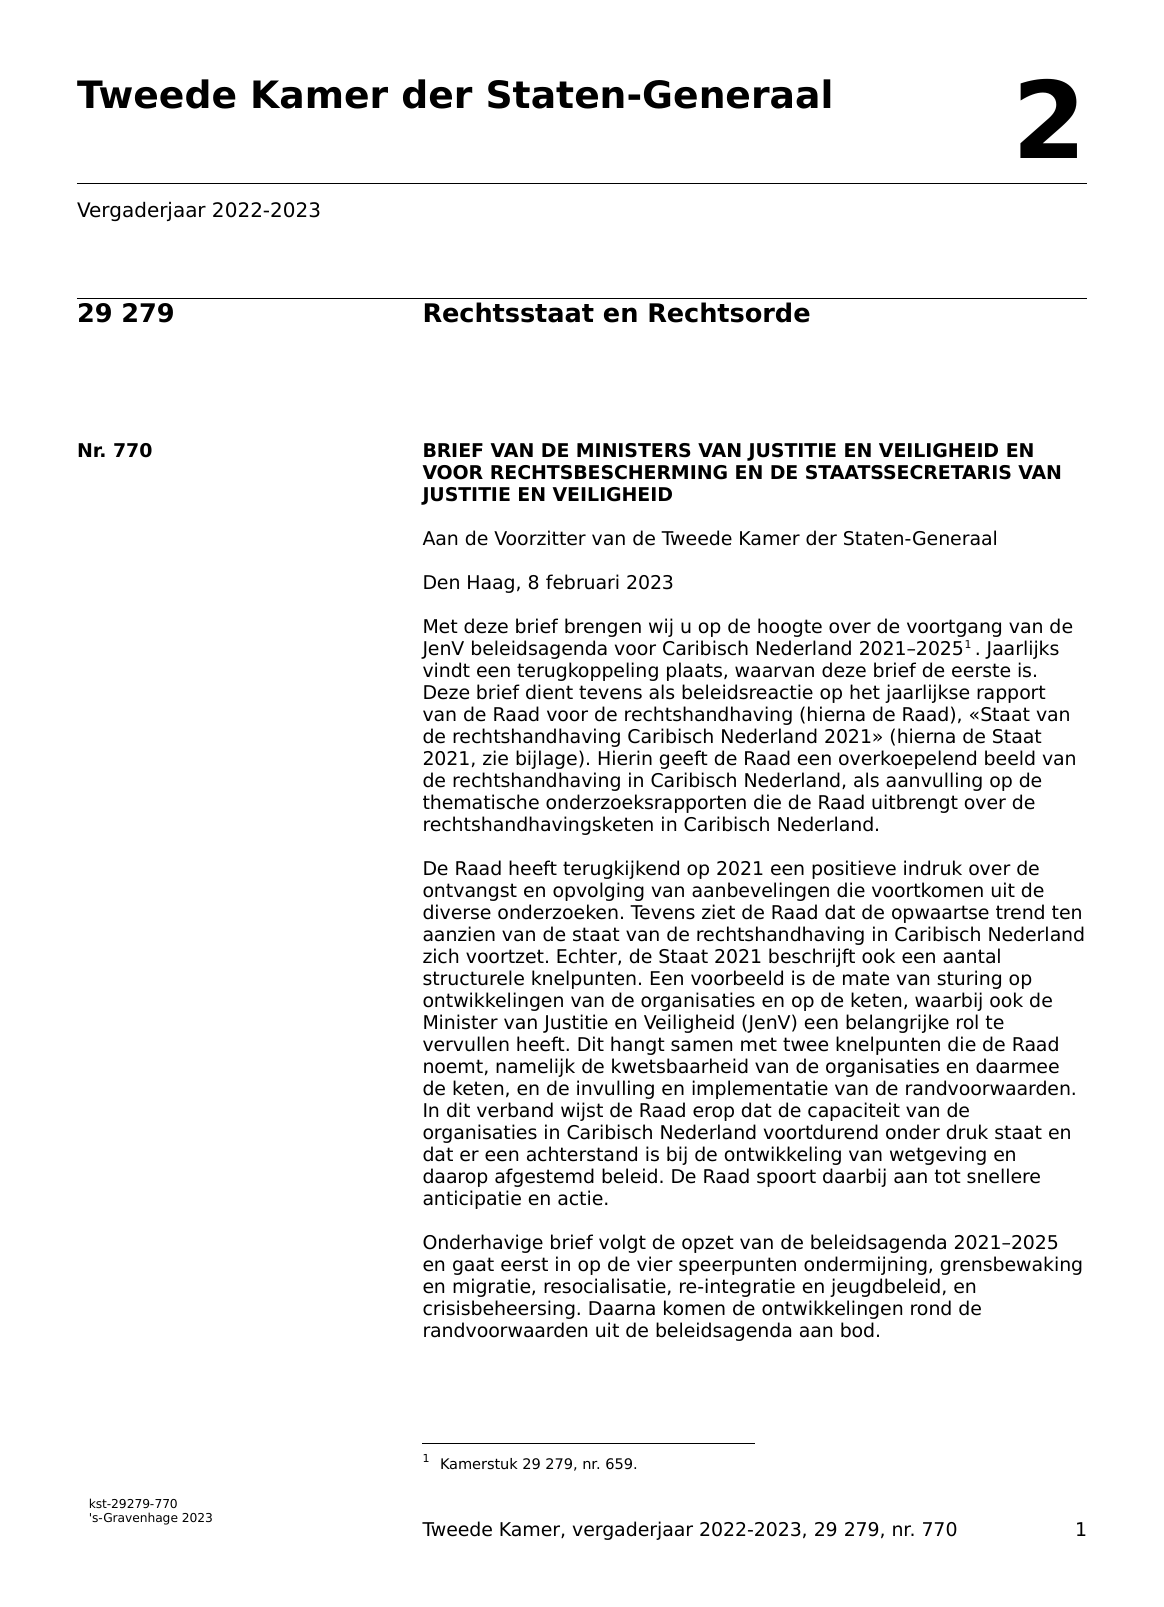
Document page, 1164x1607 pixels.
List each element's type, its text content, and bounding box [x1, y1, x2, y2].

table_cell Vergaderjaar 2022-2023 [77, 184, 1087, 298]
text 's-Gravenhage 2023 [88, 1511, 323, 1525]
text kst-29279-770 [88, 1497, 323, 1511]
subtitle Nr. 770 BRIEF VAN DE MINISTERS VAN JUSTITIE EN VEILIGHEID EN VOOR RECHTSBESCHERMING EN DE STAATSSECRETARIS VAN JUSTITIE EN VEILIGHEID [77, 440, 1087, 506]
text Met deze brief brengen wij u op de hoogte over de voortgang van de JenV beleidsagenda voor Caribisch Nederland 2021–2025. Jaarlijks vindt een terugkoppeling plaats, waarvan deze brief de eerste is. Deze brief dient tevens als beleidsreactie op het jaarlijkse rapport van de Raad voor de rechtshandhaving (hierna de Raad), «Staat van de rechtshandhaving Caribisch Nederland 2021» (hierna de Staat 2021, zie bijlage). Hierin geeft de Raad een overkoepelend beeld van de rechtshandhaving in Caribisch Nederland, als aanvulling op de thematische onderzoeksrapporten die de Raad uitbrengt over de rechtshandhavingsketen in Caribisch Nederland. [422, 616, 1087, 836]
text Onderhavige brief volgt de opzet van de beleidsagenda 2021–2025 en gaat eerst in op de vier speerpunten ondermijning, grensbewaking en migratie, resocialisatie, re-integratie en jeugdbeleid, en crisisbeheersing. Daarna komen de ontwikkelingen rond de randvoorwaarden uit de beleidsagenda aan bod. [422, 1232, 1087, 1342]
text Den Haag, 8 februari 2023 [422, 572, 1087, 594]
table_header Tweede Kamer der Staten-Generaal [77, 59, 886, 183]
text De Raad heeft terugkijkend op 2021 een positieve indruk over de ontvangst en opvolging van aanbevelingen die voortkomen uit de diverse onderzoeken. Tevens ziet de Raad dat de opwaartse trend ten aanzien van de staat van de rechtshandhaving in Caribisch Nederland zich voortzet. Echter, de Staat 2021 beschrijft ook een aantal structurele knelpunten. Een voorbeeld is de mate van sturing op ontwikkelingen van de organisaties en op de keten, waarbij ook de Minister van Justitie en Veiligheid (JenV) een belangrijke rol te vervullen heeft. Dit hangt samen met twee knelpunten die de Raad noemt, namelijk de kwetsbaarheid van de organisaties en daarmee de keten, en de invulling en implementatie van de randvoorwaarden. In dit verband wijst de Raad erop dat de capaciteit van de organisaties in Caribisch Nederland voortdurend onder druk staat en dat er een achterstand is bij de ontwikkeling van wetgeving en daarop afgestemd beleid. De Raad spoort daarbij aan tot snellere anticipatie en actie. [422, 858, 1087, 1210]
text Aan de Voorzitter van de Tweede Kamer der Staten-Generaal [422, 528, 1087, 550]
subtitle 29 279 Rechtsstaat en Rechtsorde [77, 299, 1087, 329]
text Kamerstuk 29 279, nr. 659. [422, 1452, 1087, 1474]
table_header 2 [886, 59, 1087, 183]
